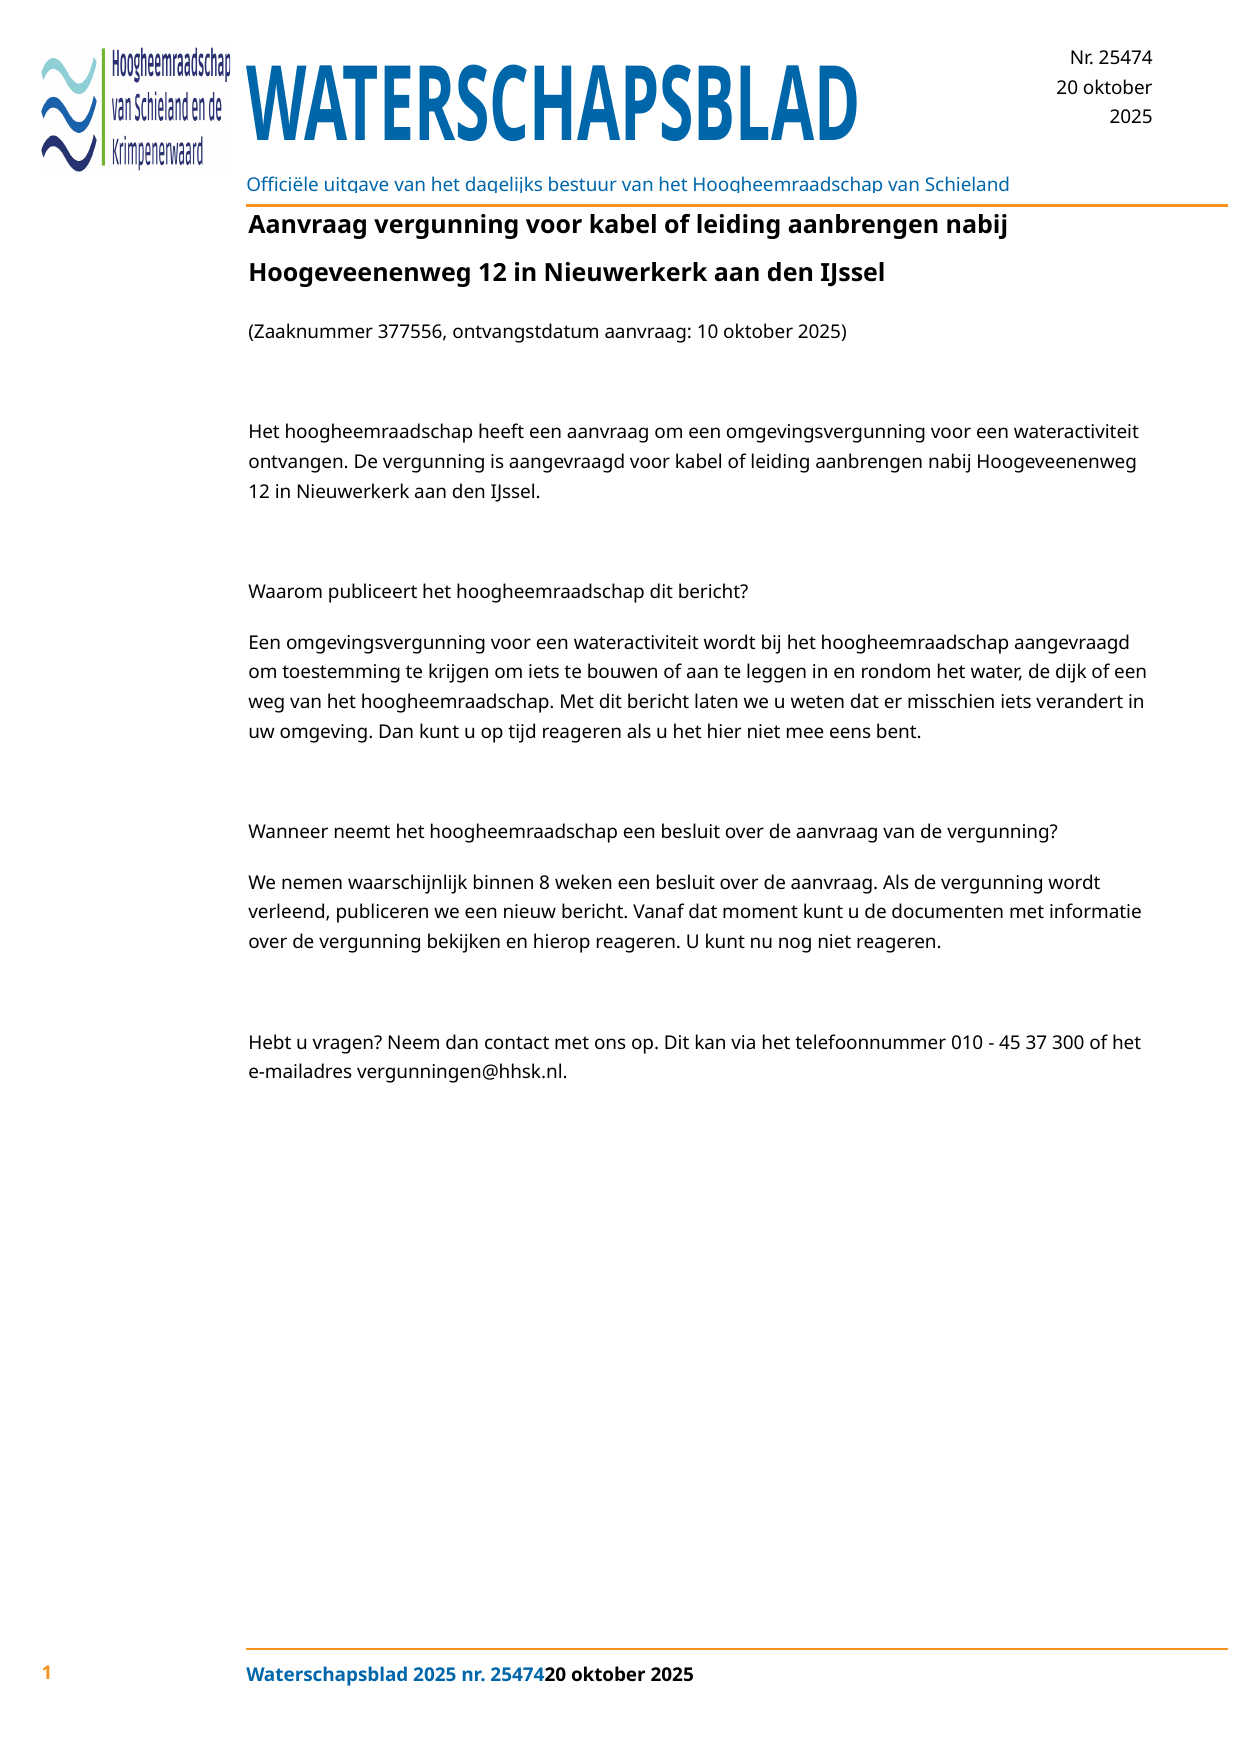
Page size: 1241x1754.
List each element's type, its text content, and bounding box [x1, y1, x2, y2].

text Hebt u vragen? Neem dan contact met ons op. Dit kan via het telefoonnummer 010 - 45 37 300 of het e-mailadres vergunningen@hhsk.nl. [248, 1029, 1152, 1084]
text Waarom publiceert het hoogheemraadschap dit bericht? [248, 579, 1152, 604]
text We nemen waarschijnlijk binnen 8 weken een besluit over de aanvraag. Als de vergunning wordt verleend, publiceren we een nieuw bericht. Vanaf dat moment kunt u de documenten met informatie over de vergunning bekijken en hierop reageren. U kunt nu nog niet reageren. [248, 869, 1152, 954]
picture [41, 47, 231, 172]
text Een omgevingsvergunning voor een wateractiviteit wordt bij het hoogheemraadschap aangevraagd om toestemming te krijgen om iets te bouwen of aan te leggen in en rondom het water, de dijk of een weg van het hoogheemraadschap. Met dit bericht laten we u weten dat er misschien iets verandert in uw omgeving. Dan kunt u op tijd reageren als u het hier niet mee eens bent. [248, 629, 1152, 744]
text Aanvraag vergunning voor kabel of leiding aanbrengen nabij Hoogeveenenweg 12 in Nieuwerkerk aan den IJssel [248, 207, 1152, 288]
text Wanneer neemt het hoogheemraadschap een besluit over de aanvraag van de vergunning? [248, 819, 1152, 844]
text (Zaaknummer 377556, ontvangstdatum aanvraag: 10 oktober 2025) [248, 318, 1152, 344]
text Het hoogheemraadschap heeft een aanvraag om een omgevingsvergunning voor een wateractiviteit ontvangen. De vergunning is aangevraagd voor kabel of leiding aanbrengen nabij Hoogeveenenweg 12 in Nieuwerkerk aan den IJssel. [248, 419, 1152, 504]
